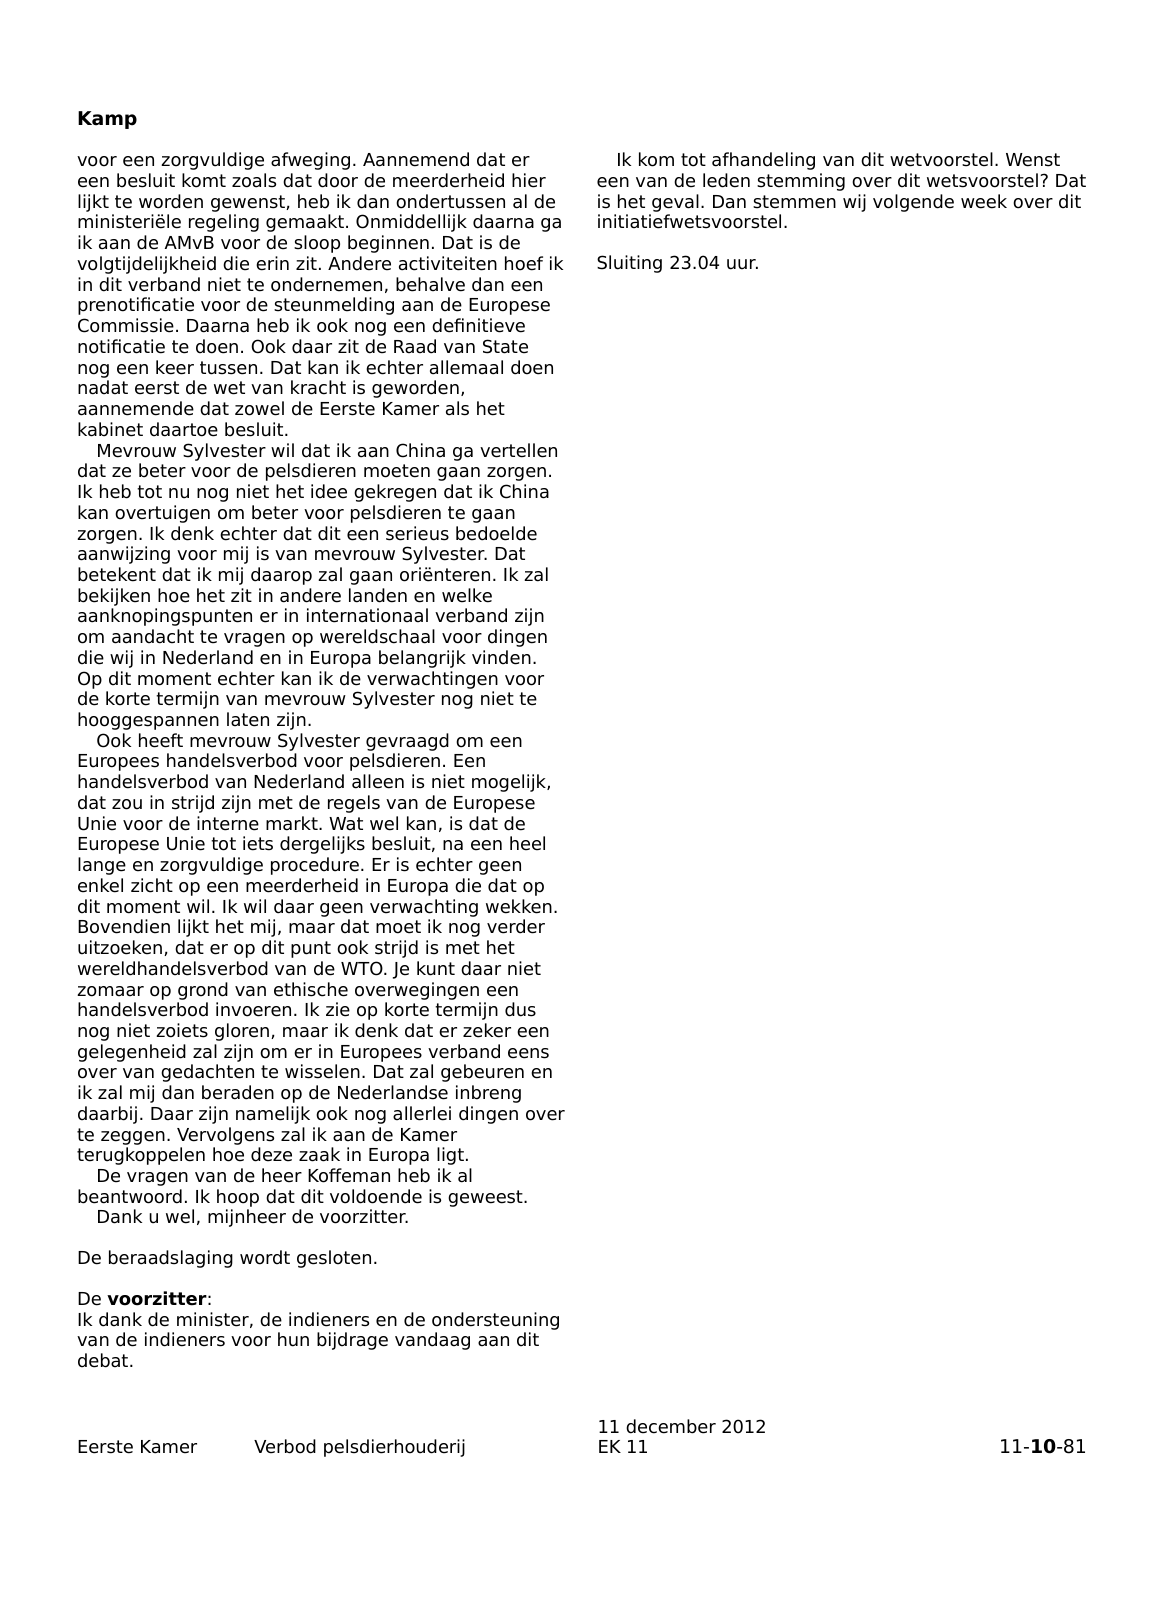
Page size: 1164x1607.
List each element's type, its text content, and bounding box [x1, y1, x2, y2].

text voor een zorgvuldige afweging. Aannemend dat er een besluit komt zoals dat door de meerderheid hier lijkt te worden gewenst, heb ik dan ondertussen al de ministeriële regeling gemaakt. Onmiddellijk daarna ga ik aan de AMvB voor de sloop beginnen. Dat is de volgtijdelijkheid die erin zit. Andere activiteiten hoef ik in dit verband niet te ondernemen, behalve dan een prenotificatie voor de steunmelding aan de Europese Commissie. Daarna heb ik ook nog een definitieve notificatie te doen. Ook daar zit de Raad van State nog een keer tussen. Dat kan ik echter allemaal doen nadat eerst de wet van kracht is geworden, aannemende dat zowel de Eerste Kamer als het kabinet daartoe besluit. [77, 150, 567, 440]
text Ik dank de minister, de indieners en de ondersteuning van de indieners voor hun bijdrage vandaag aan dit debat. [77, 1309, 567, 1372]
text Ook heeft mevrouw Sylvester gevraagd om een Europees handelsverbod voor pelsdieren. Een handelsverbod van Nederland alleen is niet mogelijk, dat zou in strijd zijn met de regels van de Europese Unie voor de interne markt. Wat wel kan, is dat de Europese Unie tot iets dergelijks besluit, na een heel lange en zorgvuldige procedure. Er is echter geen enkel zicht op een meerderheid in Europa die dat op dit moment wil. Ik wil daar geen verwachting wekken. Bovendien lijkt het mij, maar dat moet ik nog verder uitzoeken, dat er op dit punt ook strijd is met het wereldhandelsverbod van de WTO. Je kunt daar niet zomaar op grond van ethische overwegingen een handelsverbod invoeren. Ik zie op korte termijn dus nog niet zoiets gloren, maar ik denk dat er zeker een gelegenheid zal zijn om er in Europees verband eens over van gedachten te wisselen. Dat zal gebeuren en ik zal mij dan beraden op de Nederlandse inbreng daarbij. Daar zijn namelijk ook nog allerlei dingen over te zeggen. Vervolgens zal ik aan de Kamer terugkoppelen hoe deze zaak in Europa ligt. [77, 731, 567, 1166]
text De beraadslaging wordt gesloten. [77, 1248, 567, 1269]
text Dank u wel, mijnheer de voorzitter. [77, 1207, 567, 1228]
text Mevrouw Sylvester wil dat ik aan China ga vertellen dat ze beter voor de pelsdieren moeten gaan zorgen. Ik heb tot nu nog niet het idee gekregen dat ik China kan overtuigen om beter voor pelsdieren te gaan zorgen. Ik denk echter dat dit een serieus bedoelde aanwijzing voor mij is van mevrouw Sylvester. Dat betekent dat ik mij daarop zal gaan oriënteren. Ik zal bekijken hoe het zit in andere landen en welke aanknopingspunten er in internationaal verband zijn om aandacht te vragen op wereldschaal voor dingen die wij in Nederland en in Europa belangrijk vinden. Op dit moment echter kan ik de verwachtingen voor de korte termijn van mevrouw Sylvester nog niet te hooggespannen laten zijn. [77, 440, 567, 731]
text De voorzitter: [77, 1289, 567, 1309]
text De vragen van de heer Koffeman heb ik al beantwoord. Ik hoop dat dit voldoende is geweest. [77, 1166, 567, 1207]
text Sluiting 23.04 uur. [596, 253, 1087, 274]
text Ik kom tot afhandeling van dit wetvoorstel. Wenst een van de leden stemming over dit wetsvoorstel? Dat is het geval. Dan stemmen wij volgende week over dit initiatiefwetsvoorstel. [596, 150, 1087, 233]
